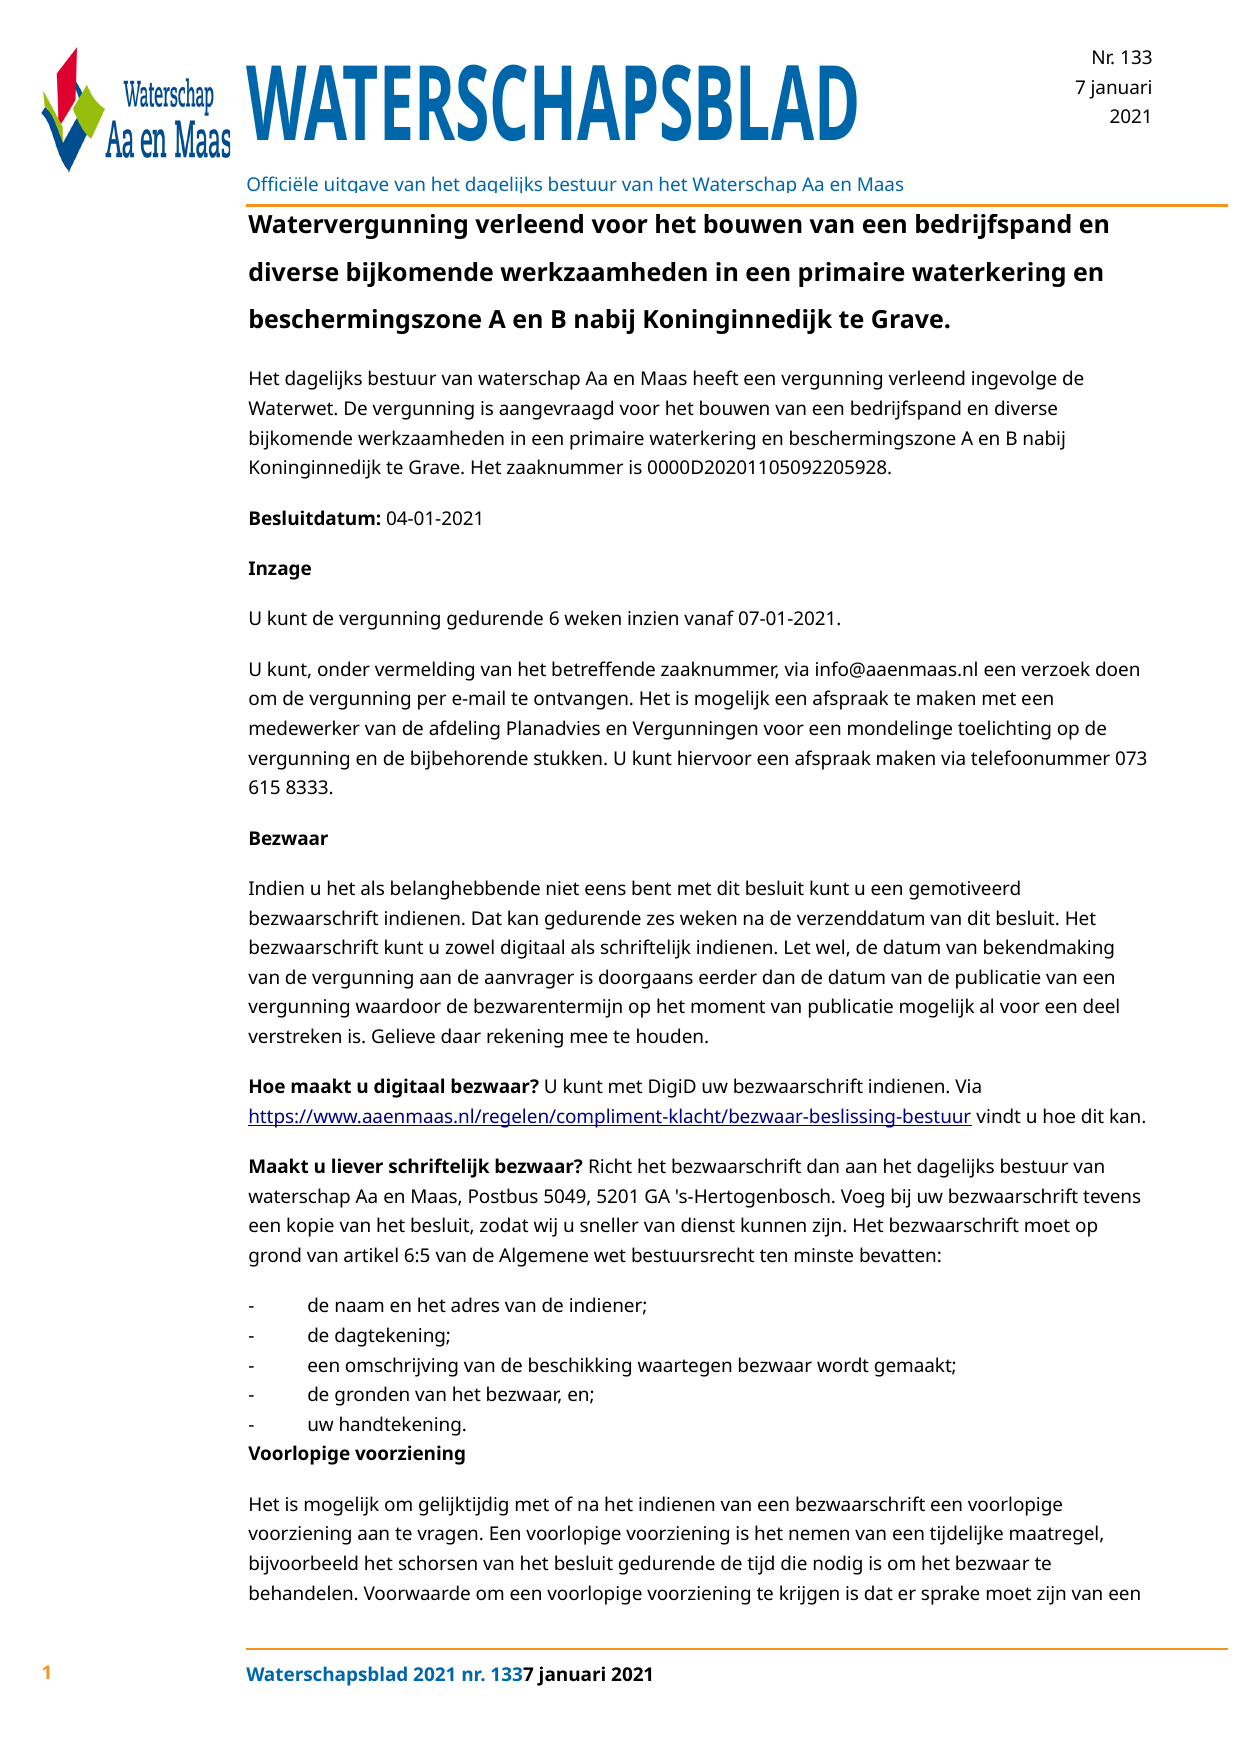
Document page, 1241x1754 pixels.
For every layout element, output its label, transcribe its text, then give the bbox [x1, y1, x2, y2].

text Watervergunning verleend voor het bouwen van een bedrijfspand en diverse bijkomende werkzaamheden in een primaire waterkering en beschermingszone A en B nabij Koninginnedijk te Grave. [248, 207, 1152, 336]
text Indien u het als belanghebbende niet eens bent met dit besluit kunt u een gemotiveerd bezwaarschrift indienen. Dat kan gedurende zes weken na de verzenddatum van dit besluit. Het bezwaarschrift kunt u zowel digitaal als schriftelijk indienen. Let wel, de datum van bekendmaking van de vergunning aan de aanvrager is doorgaans eerder dan de datum van de publicatie van een vergunning waardoor de bezwarentermijn op het moment van publicatie mogelijk al voor een deel verstreken is. Gelieve daar rekening mee te houden. [248, 875, 1152, 1049]
text Het dagelijks bestuur van waterschap Aa en Maas heeft een vergunning verleend ingevolge de Waterwet. De vergunning is aangevraagd voor het bouwen van een bedrijfspand en diverse bijkomende werkzaamheden in een primaire waterkering en beschermingszone A en B nabij Koninginnedijk te Grave. Het zaaknummer is 0000D20201105092205928. [248, 366, 1152, 480]
list de dagtekening; [248, 1322, 1152, 1348]
text Besluitdatum: 04-01-2021 [248, 505, 1152, 530]
text U kunt de vergunning gedurende 6 weken inzien vanaf 07-01-2021. [248, 606, 1152, 631]
list de gronden van het bezwaar, en; [248, 1381, 1152, 1407]
list uw handtekening. [248, 1411, 1152, 1437]
text Bezwaar [248, 825, 1152, 850]
list een omschrijving van de beschikking waartegen bezwaar wordt gemaakt; [248, 1352, 1152, 1377]
text Voorlopige voorziening [248, 1441, 1152, 1466]
text Inzage [248, 555, 1152, 581]
text Maakt u liever schriftelijk bezwaar? Richt het bezwaarschrift dan aan het dagelijks bestuur van waterschap Aa en Maas, Postbus 5049, 5201 GA 's-Hertogenbosch. Voeg bij uw bezwaarschrift tevens een kopie van het besluit, zodat wij u sneller van dienst kunnen zijn. Het bezwaarschrift moet op grond van artikel 6:5 van de Algemene wet bestuursrecht ten minste bevatten: [248, 1153, 1152, 1268]
text Hoe maakt u digitaal bezwaar? U kunt met DigiD uw bezwaarschrift indienen. Via https://www.aaenmaas.nl/regelen/compliment-klacht/bezwaar-beslissing-bestuur vindt u hoe dit kan. [248, 1073, 1152, 1129]
picture [41, 47, 231, 172]
text Het is mogelijk om gelijktijdig met of na het indienen van een bezwaarschrift een voorlopige voorziening aan te vragen. Een voorlopige voorziening is het nemen van een tijdelijke maatregel, bijvoorbeeld het schorsen van het besluit gedurende de tijd die nodig is om het bezwaar te behandelen. Voorwaarde om een voorlopige voorziening te krijgen is dat er sprake moet zijn van een [248, 1491, 1152, 1605]
list de naam en het adres van de indiener; [248, 1293, 1152, 1318]
text U kunt, onder vermelding van het betreffende zaaknummer, via info@aaenmaas.nl een verzoek doen om de vergunning per e-mail te ontvangen. Het is mogelijk een afspraak te maken met een medewerker van de afdeling Planadvies en Vergunningen voor een mondelinge toelichting op de vergunning en de bijbehorende stukken. U kunt hiervoor een afspraak maken via telefoonummer 073 615 8333. [248, 656, 1152, 800]
